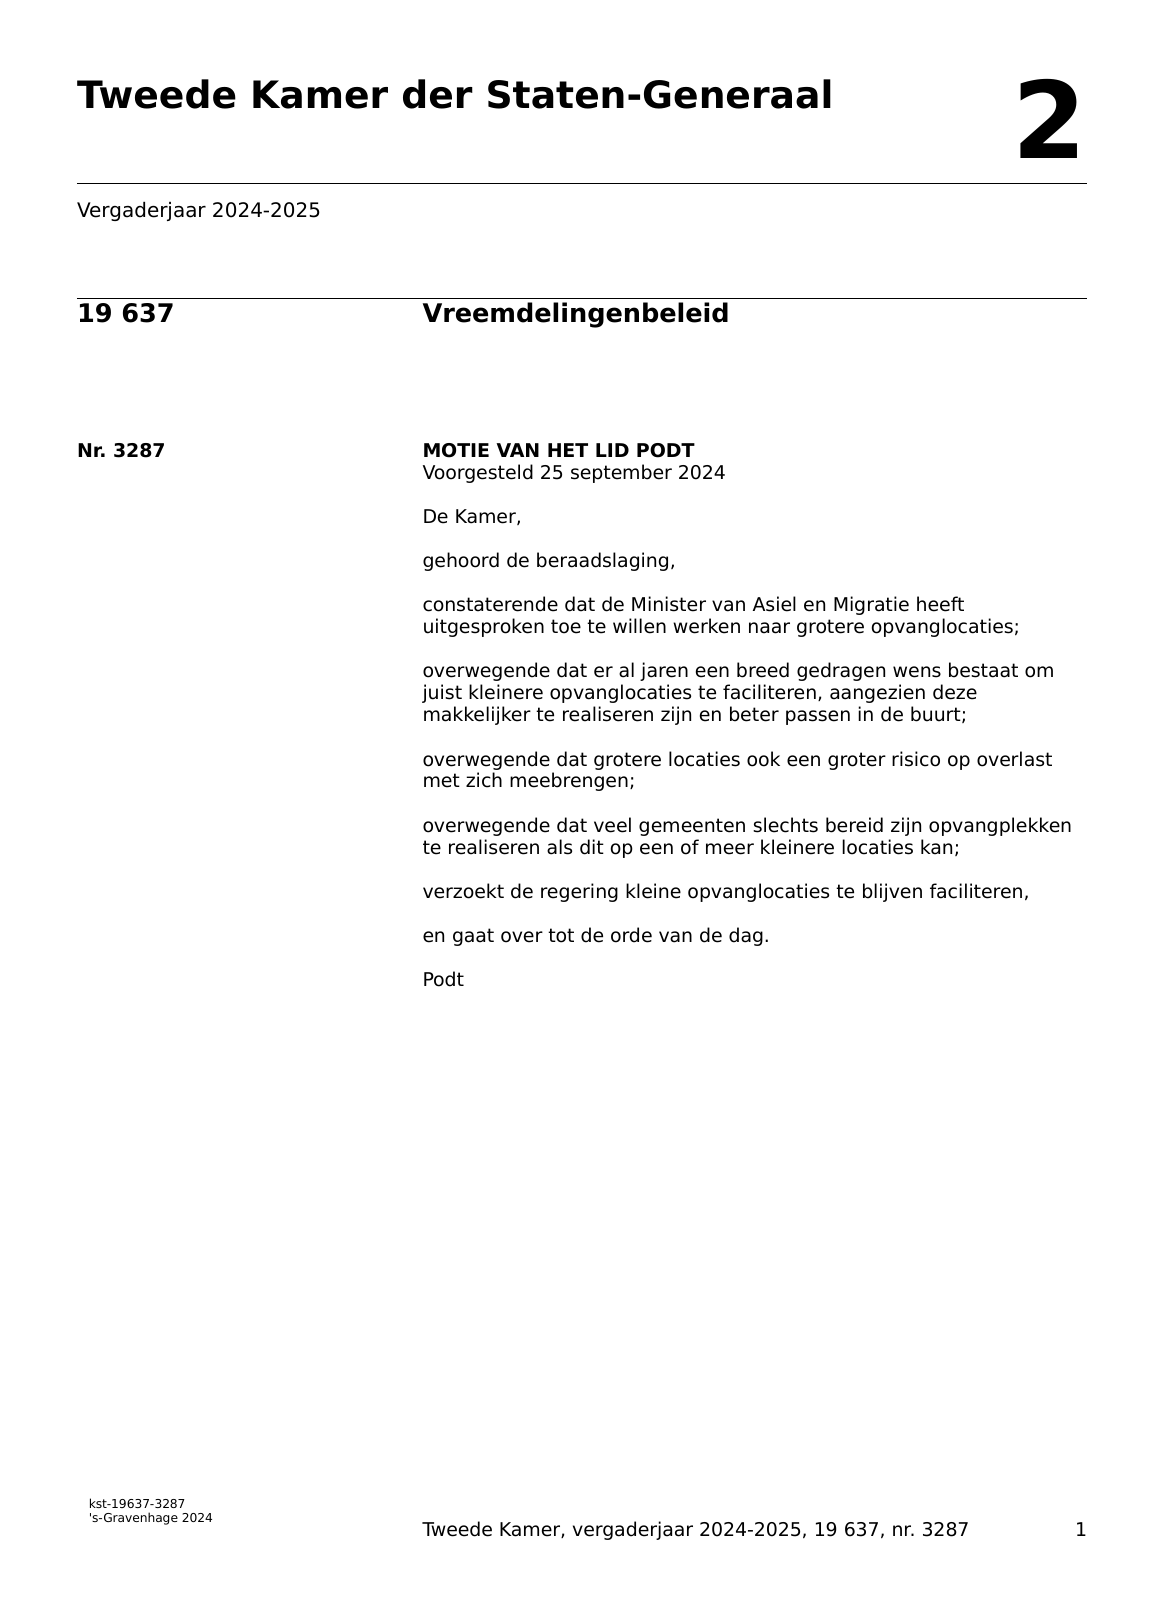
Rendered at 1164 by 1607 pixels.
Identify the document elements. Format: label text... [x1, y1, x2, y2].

text overwegende dat veel gemeenten slechts bereid zijn opvangplekken te realiseren als dit op een of meer kleinere locaties kan; [422, 814, 1087, 858]
table_header 2 [886, 59, 1087, 183]
text 's-Gravenhage 2024 [88, 1511, 323, 1525]
text verzoekt de regering kleine opvanglocaties te blijven faciliteren, [422, 881, 1087, 903]
text De Kamer, [422, 506, 1087, 528]
subtitle Nr. 3287 MOTIE VAN HET LID PODT [77, 440, 1087, 462]
text overwegende dat grotere locaties ook een groter risico op overlast met zich meebrengen; [422, 748, 1087, 792]
text overwegende dat er al jaren een breed gedragen wens bestaat om juist kleinere opvanglocaties te faciliteren, aangezien deze makkelijker te realiseren zijn en beter passen in de buurt; [422, 660, 1087, 726]
table_header Tweede Kamer der Staten-Generaal [77, 59, 886, 183]
text Voorgesteld 25 september 2024 [422, 462, 1087, 484]
text en gaat over tot de orde van de dag. [422, 925, 1087, 947]
text gehoord de beraadslaging, [422, 550, 1087, 572]
table_cell Vergaderjaar 2024-2025 [77, 184, 1087, 298]
text kst-19637-3287 [88, 1497, 323, 1511]
subtitle 19 637 Vreemdelingenbeleid [77, 299, 1087, 329]
text constaterende dat de Minister van Asiel en Migratie heeft uitgesproken toe te willen werken naar grotere opvanglocaties; [422, 594, 1087, 638]
text Podt [422, 969, 1087, 991]
